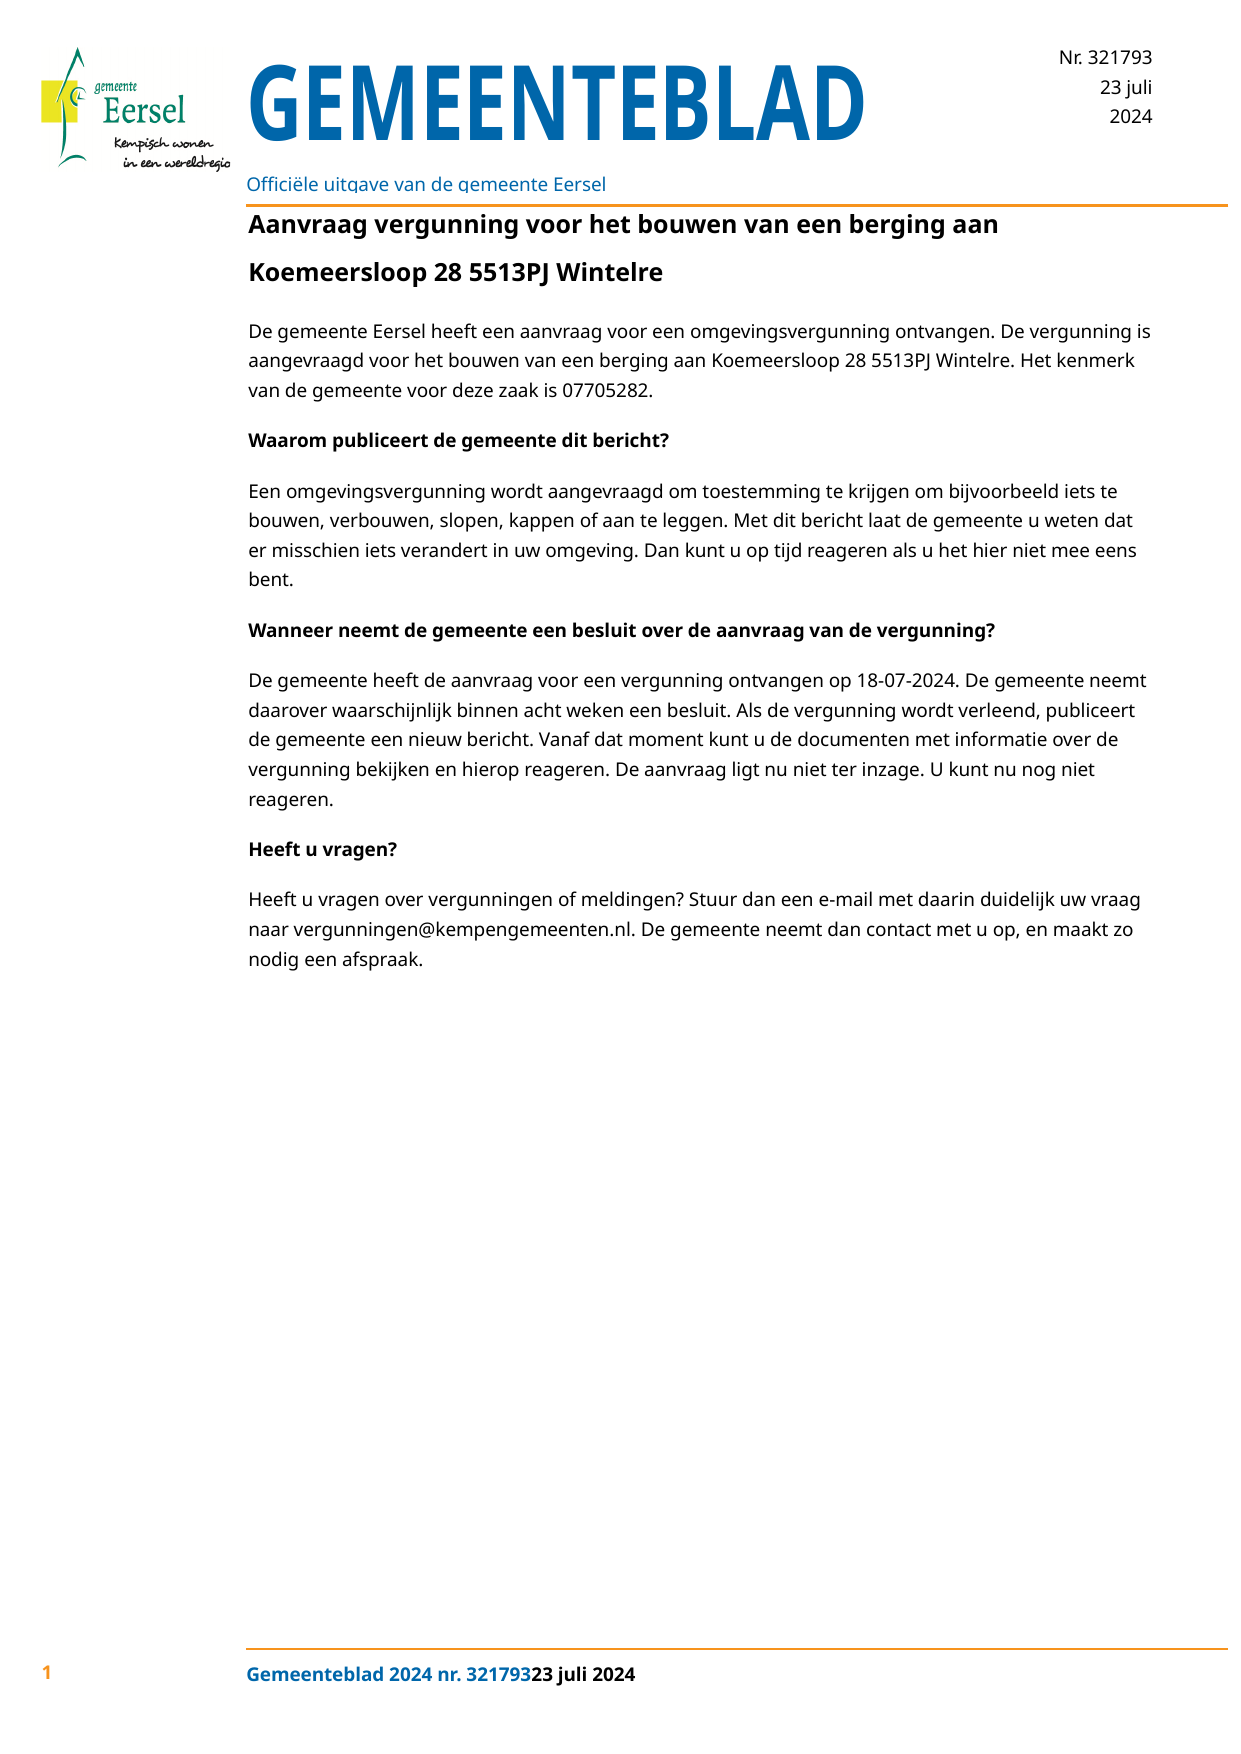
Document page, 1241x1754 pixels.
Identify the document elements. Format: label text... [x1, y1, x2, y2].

text De gemeente Eersel heeft een aanvraag voor een omgevingsvergunning ontvangen. De vergunning is aangevraagd voor het bouwen van een berging aan Koemeersloop 28 5513PJ Wintelre. Het kenmerk van de gemeente voor deze zaak is 07705282. [248, 318, 1152, 403]
text De gemeente heeft de aanvraag voor een vergunning ontvangen op 18-07-2024. De gemeente neemt daarover waarschijnlijk binnen acht weken een besluit. Als de vergunning wordt verleend, publiceert de gemeente een nieuw bericht. Vanaf dat moment kunt u de documenten met informatie over de vergunning bekijken en hierop reageren. De aanvraag ligt nu niet ter inzage. U kunt nu nog niet reageren. [248, 667, 1152, 812]
text Heeft u vragen over vergunningen of meldingen? Stuur dan een e-mail met daarin duidelijk uw vraag naar vergunningen@kempengemeenten.nl. De gemeente neemt dan contact met u op, en maakt zo nodig een afspraak. [248, 887, 1152, 972]
text Een omgevingsvergunning wordt aangevraagd om toestemming te krijgen om bijvoorbeeld iets te bouwen, verbouwen, slopen, kappen of aan te leggen. Met dit bericht laat de gemeente u weten dat er misschien iets verandert in uw omgeving. Dan kunt u op tijd reageren als u het hier niet mee eens bent. [248, 478, 1152, 592]
text Aanvraag vergunning voor het bouwen van een berging aan Koemeersloop 28 5513PJ Wintelre [248, 207, 1152, 288]
text Wanneer neemt de gemeente een besluit over de aanvraag van de vergunning? [248, 617, 1152, 643]
text Heeft u vragen? [248, 836, 1152, 862]
text Waarom publiceert de gemeente dit bericht? [248, 427, 1152, 453]
picture [41, 47, 231, 172]
